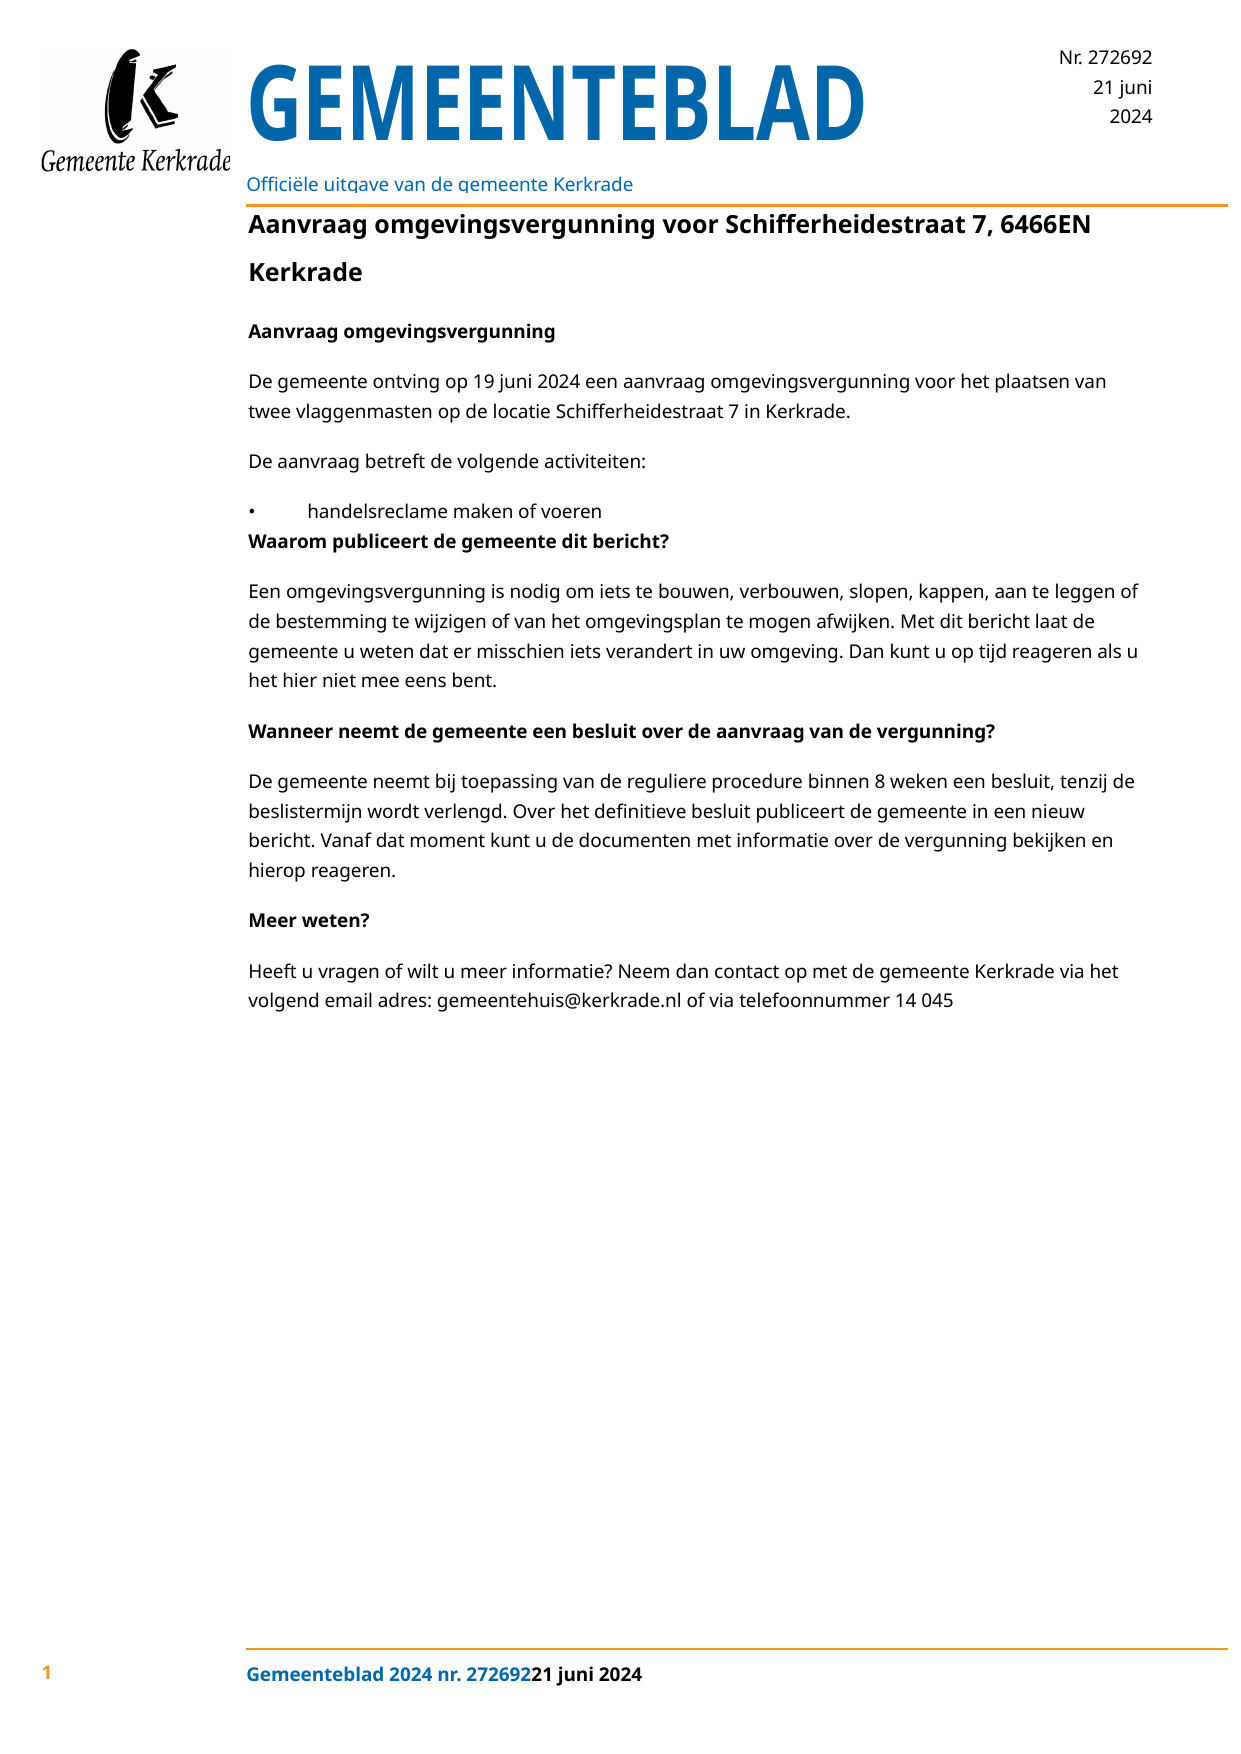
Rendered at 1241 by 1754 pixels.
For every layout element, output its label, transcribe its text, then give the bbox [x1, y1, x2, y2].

text De gemeente neemt bij toepassing van de reguliere procedure binnen 8 weken een besluit, tenzij de beslistermijn wordt verlengd. Over het definitieve besluit publiceert de gemeente in een nieuw bericht. Vanaf dat moment kunt u de documenten met informatie over de vergunning bekijken en hierop reageren. [248, 768, 1152, 883]
text Aanvraag omgevingsvergunning [248, 318, 1152, 344]
text De gemeente ontving op 19 juni 2024 een aanvraag omgevingsvergunning voor het plaatsen van twee vlaggenmasten op de locatie Schifferheidestraat 7 in Kerkrade. [248, 368, 1152, 424]
text Wanneer neemt de gemeente een besluit over de aanvraag van de vergunning? [248, 718, 1152, 744]
picture [41, 47, 231, 172]
text Een omgevingsvergunning is nodig om iets te bouwen, verbouwen, slopen, kappen, aan te leggen of de bestemming te wijzigen of van het omgevingsplan te mogen afwijken. Met dit bericht laat de gemeente u weten dat er misschien iets verandert in uw omgeving. Dan kunt u op tijd reageren als u het hier niet mee eens bent. [248, 579, 1152, 693]
text Heeft u vragen of wilt u meer informatie? Neem dan contact op met de gemeente Kerkrade via het volgend email adres: gemeentehuis@kerkrade.nl of via telefoonnummer 14 045 [248, 958, 1152, 1013]
text Aanvraag omgevingsvergunning voor Schifferheidestraat 7, 6466EN Kerkrade [248, 207, 1152, 288]
text De aanvraag betreft de volgende activiteiten: [248, 448, 1152, 474]
list handelsreclame maken of voeren [248, 499, 1152, 524]
text Waarom publiceert de gemeente dit bericht? [248, 528, 1152, 554]
text Meer weten? [248, 907, 1152, 933]
